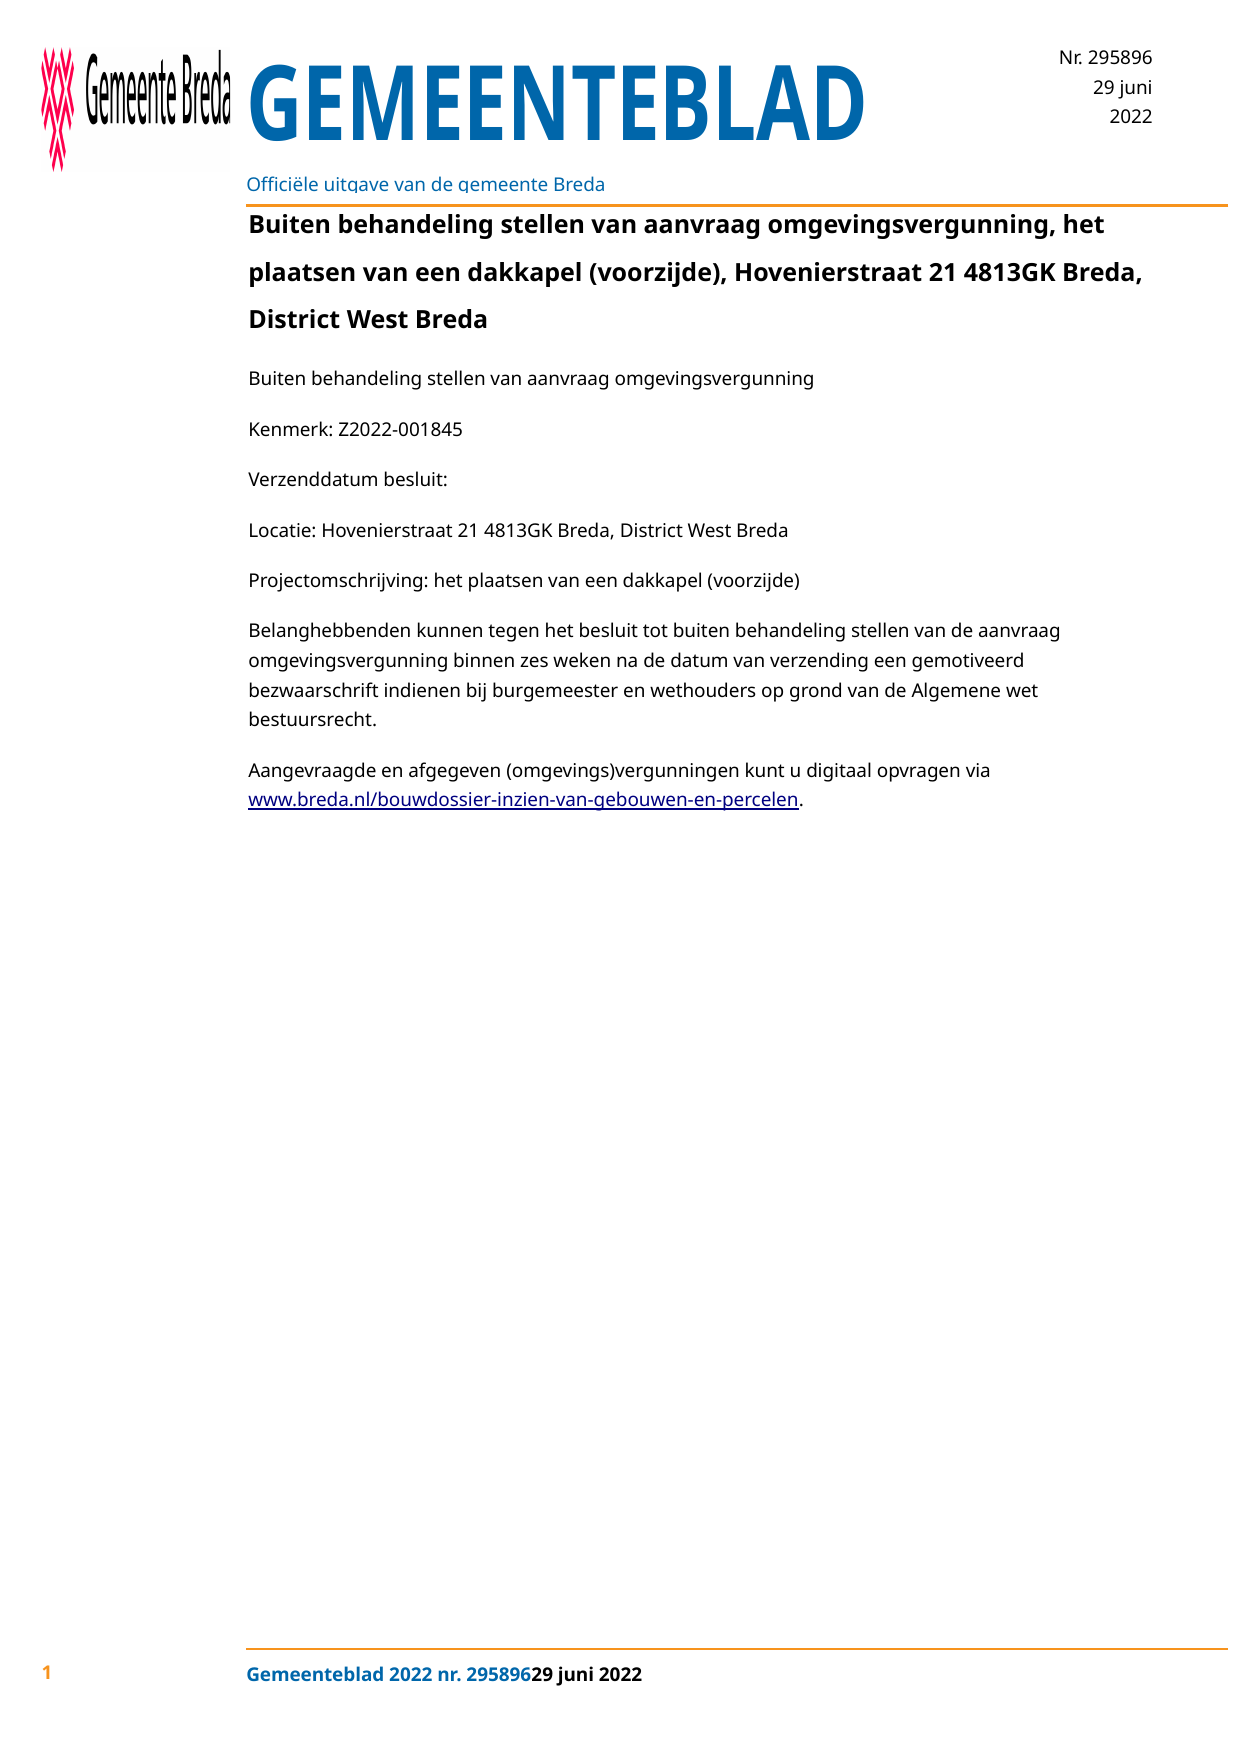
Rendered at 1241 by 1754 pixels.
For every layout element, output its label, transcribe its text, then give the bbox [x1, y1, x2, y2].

text Verzenddatum besluit: [248, 466, 1152, 492]
text Buiten behandeling stellen van aanvraag omgevingsvergunning [248, 366, 1152, 391]
picture [41, 47, 231, 172]
text Kenmerk: Z2022-001845 [248, 416, 1152, 442]
text Aangevraagde en afgegeven (omgevings)vergunningen kunt u digitaal opvragen via www.breda.nl/bouwdossier-inzien-van-gebouwen-en-percelen. [248, 757, 1152, 812]
text Projectomschrijving: het plaatsen van een dakkapel (voorzijde) [248, 567, 1152, 593]
text Buiten behandeling stellen van aanvraag omgevingsvergunning, het plaatsen van een dakkapel (voorzijde), Hovenierstraat 21 4813GK Breda, District West Breda [248, 207, 1152, 336]
text Belanghebbenden kunnen tegen het besluit tot buiten behandeling stellen van de aanvraag omgevingsvergunning binnen zes weken na de datum van verzending een gemotiveerd bezwaarschrift indienen bij burgemeester en wethouders op grond van de Algemene wet bestuursrecht. [248, 618, 1152, 732]
text Locatie: Hovenierstraat 21 4813GK Breda, District West Breda [248, 517, 1152, 542]
